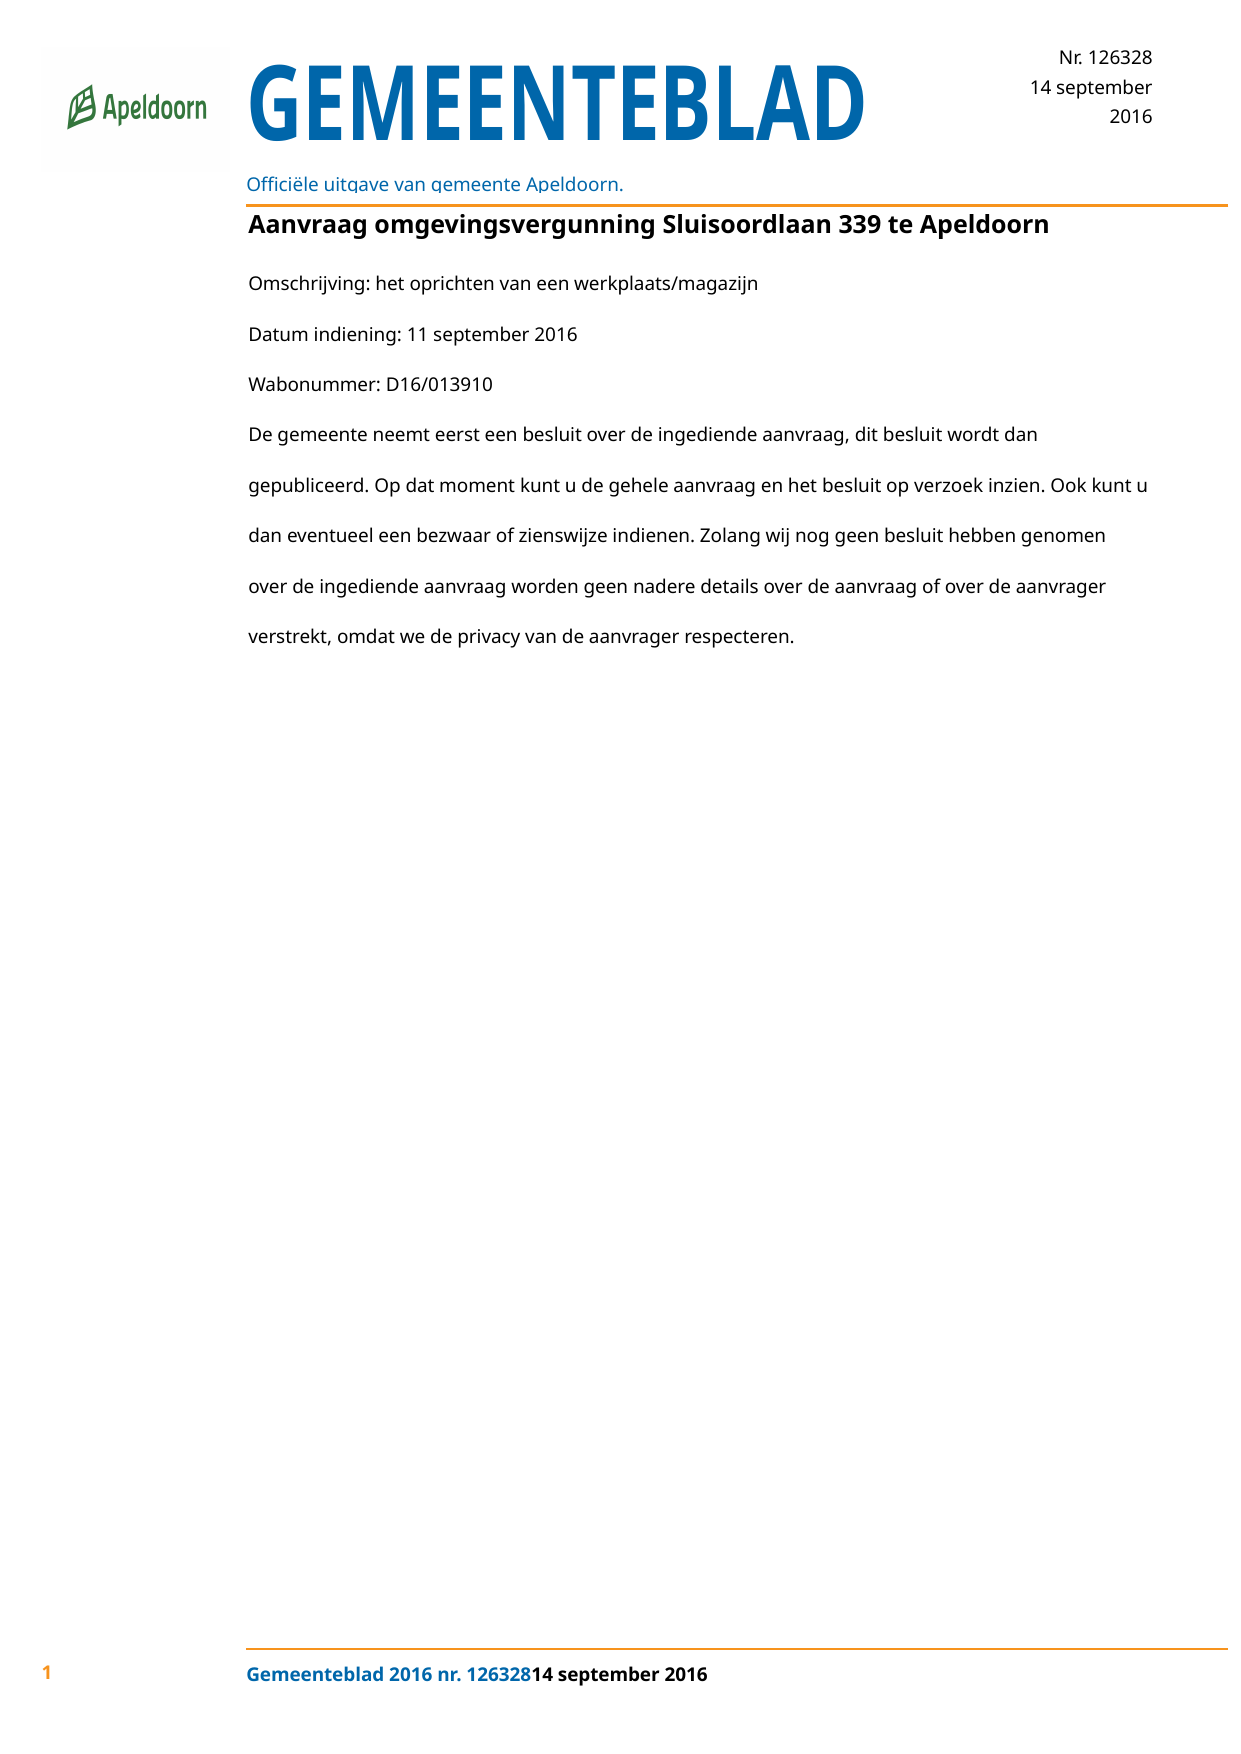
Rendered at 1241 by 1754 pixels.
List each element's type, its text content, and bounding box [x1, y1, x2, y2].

text Aanvraag omgevingsvergunning Sluisoordlaan 339 te Apeldoorn [248, 207, 1152, 241]
text Omschrijving: het oprichten van een werkplaats/magazijn [248, 270, 1152, 296]
text Datum indiening: 11 september 2016 [248, 321, 1152, 346]
text dan eventueel een bezwaar of zienswijze indienen. Zolang wij nog geen besluit hebben genomen [248, 522, 1152, 548]
text verstrekt, omdat we de privacy van de aanvrager respecteren. [248, 623, 1152, 649]
text gepubliceerd. Op dat moment kunt u de gehele aanvraag en het besluit op verzoek inzien. Ook kunt u [248, 472, 1152, 498]
text De gemeente neemt eerst een besluit over de ingediende aanvraag, dit besluit wordt dan [248, 422, 1152, 447]
text over de ingediende aanvraag worden geen nadere details over de aanvraag of over de aanvrager [248, 573, 1152, 598]
picture [41, 47, 231, 172]
text Wabonummer: D16/013910 [248, 371, 1152, 397]
